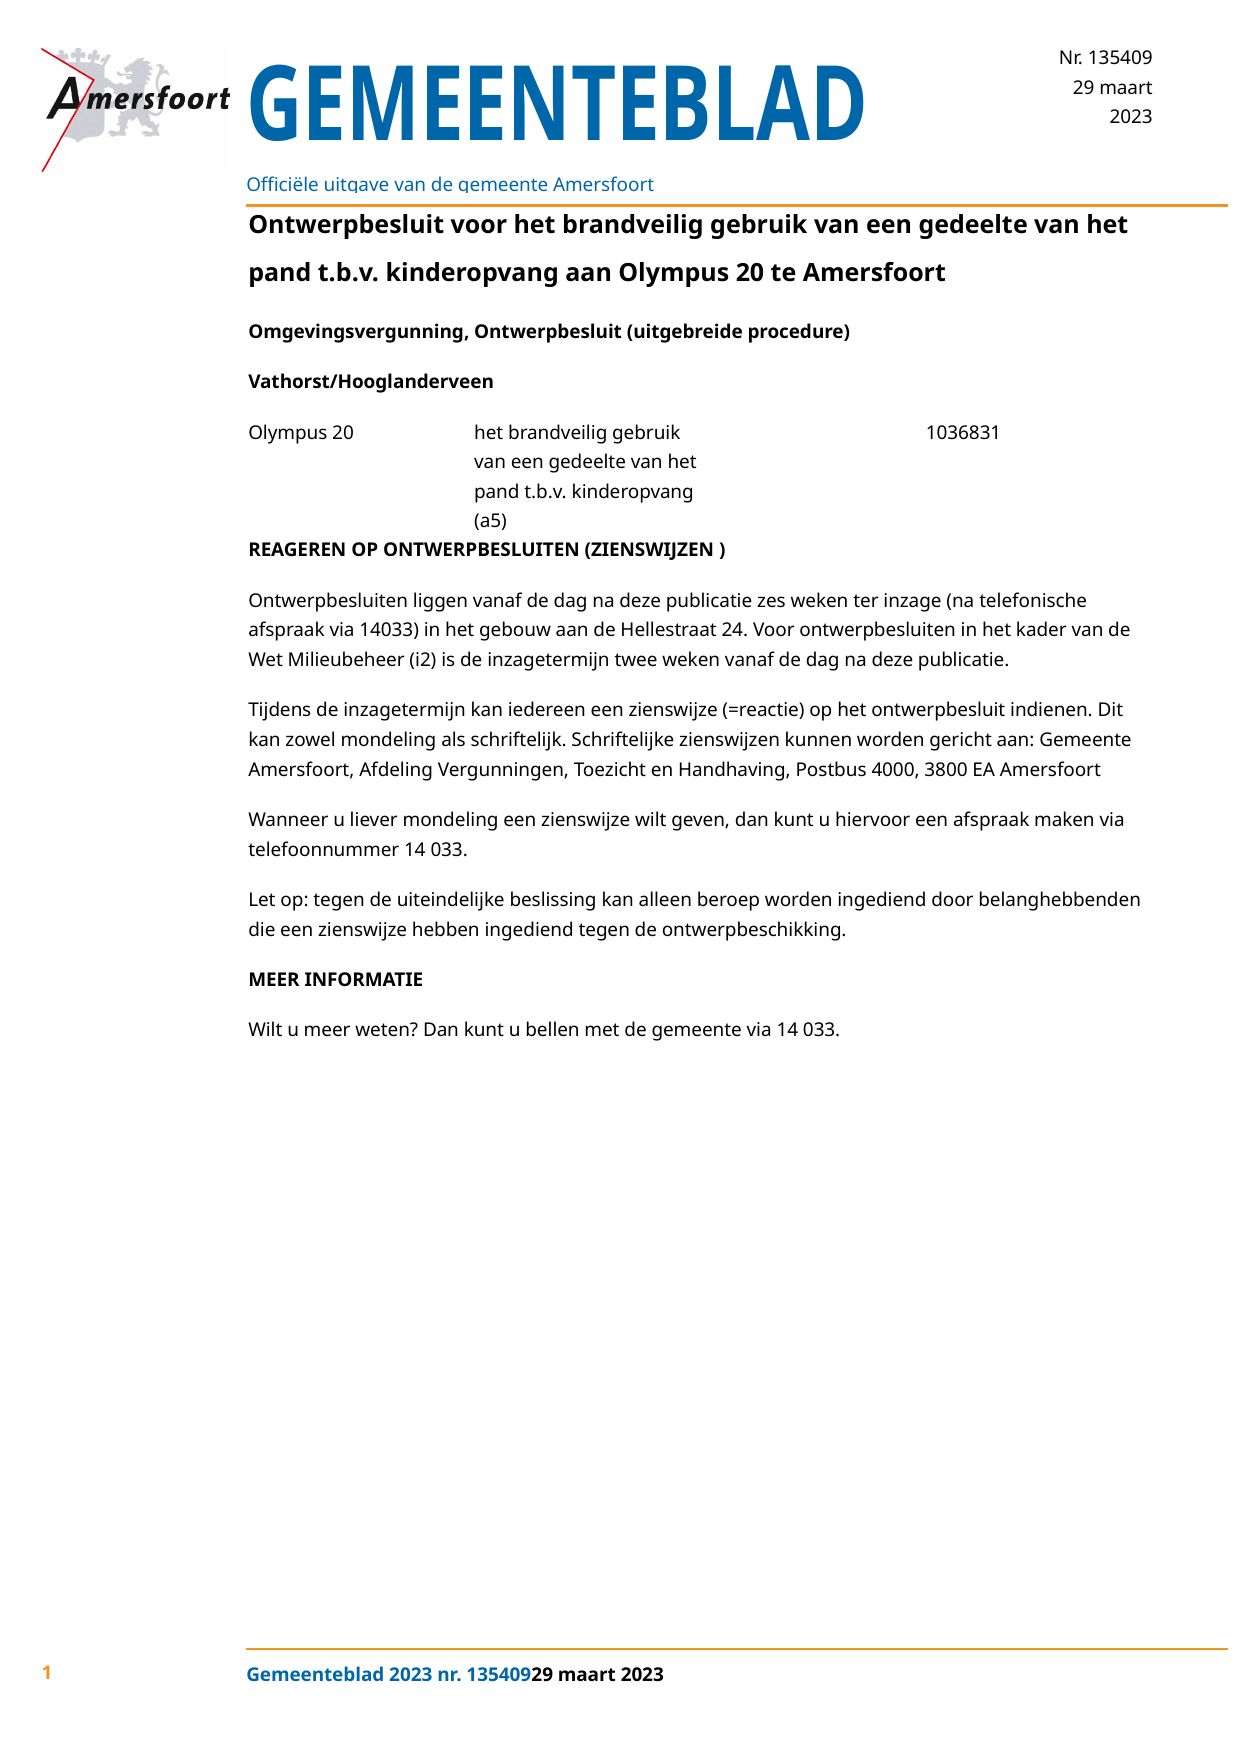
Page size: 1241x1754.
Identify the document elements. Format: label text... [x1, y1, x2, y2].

picture [41, 47, 231, 172]
text Ontwerpbesluiten liggen vanaf de dag na deze publicatie zes weken ter inzage (na telefonische afspraak via 14033) in het gebouw aan de Hellestraat 24. Voor ontwerpbesluiten in het kader van de Wet Milieubeheer (i2) is de inzagetermijn twee weken vanaf de dag na deze publicatie. [248, 587, 1152, 672]
text Wanneer u liever mondeling een zienswijze wilt geven, dan kunt u hiervoor een afspraak maken via telefoonnummer 14 033. [248, 806, 1152, 861]
text MEER INFORMATIE [248, 966, 1152, 992]
table_header het brandveilig gebruik van een gedeelte van het pand t.b.v. kinderopvang (a5) [474, 419, 700, 533]
text Tijdens de inzagetermijn kan iedereen een zienswijze (=reactie) op het ontwerpbesluit indienen. Dit kan zowel mondeling als schriftelijk. Schriftelijke zienswijzen kunnen worden gericht aan: Gemeente Amersfoort, Afdeling Vergunningen, Toezicht en Handhaving, Postbus 4000, 3800 EA Amersfoort [248, 697, 1152, 781]
table_header 1036831 [926, 419, 1152, 533]
table_header Olympus 20 [248, 419, 474, 533]
table_header [700, 419, 926, 533]
text Omgevingsvergunning, Ontwerpbesluit (uitgebreide procedure) [248, 318, 1152, 344]
text Wilt u meer weten? Dan kunt u bellen met de gemeente via 14 033. [248, 1017, 1152, 1042]
text REAGEREN OP ONTWERPBESLUITEN (ZIENSWIJZEN ) [248, 537, 1152, 562]
text Vathorst/Hooglanderveen [248, 368, 1152, 394]
text Let op: tegen de uiteindelijke beslissing kan alleen beroep worden ingediend door belanghebbenden die een zienswijze hebben ingediend tegen de ontwerpbeschikking. [248, 886, 1152, 941]
text Ontwerpbesluit voor het brandveilig gebruik van een gedeelte van het pand t.b.v. kinderopvang aan Olympus 20 te Amersfoort [248, 207, 1152, 288]
